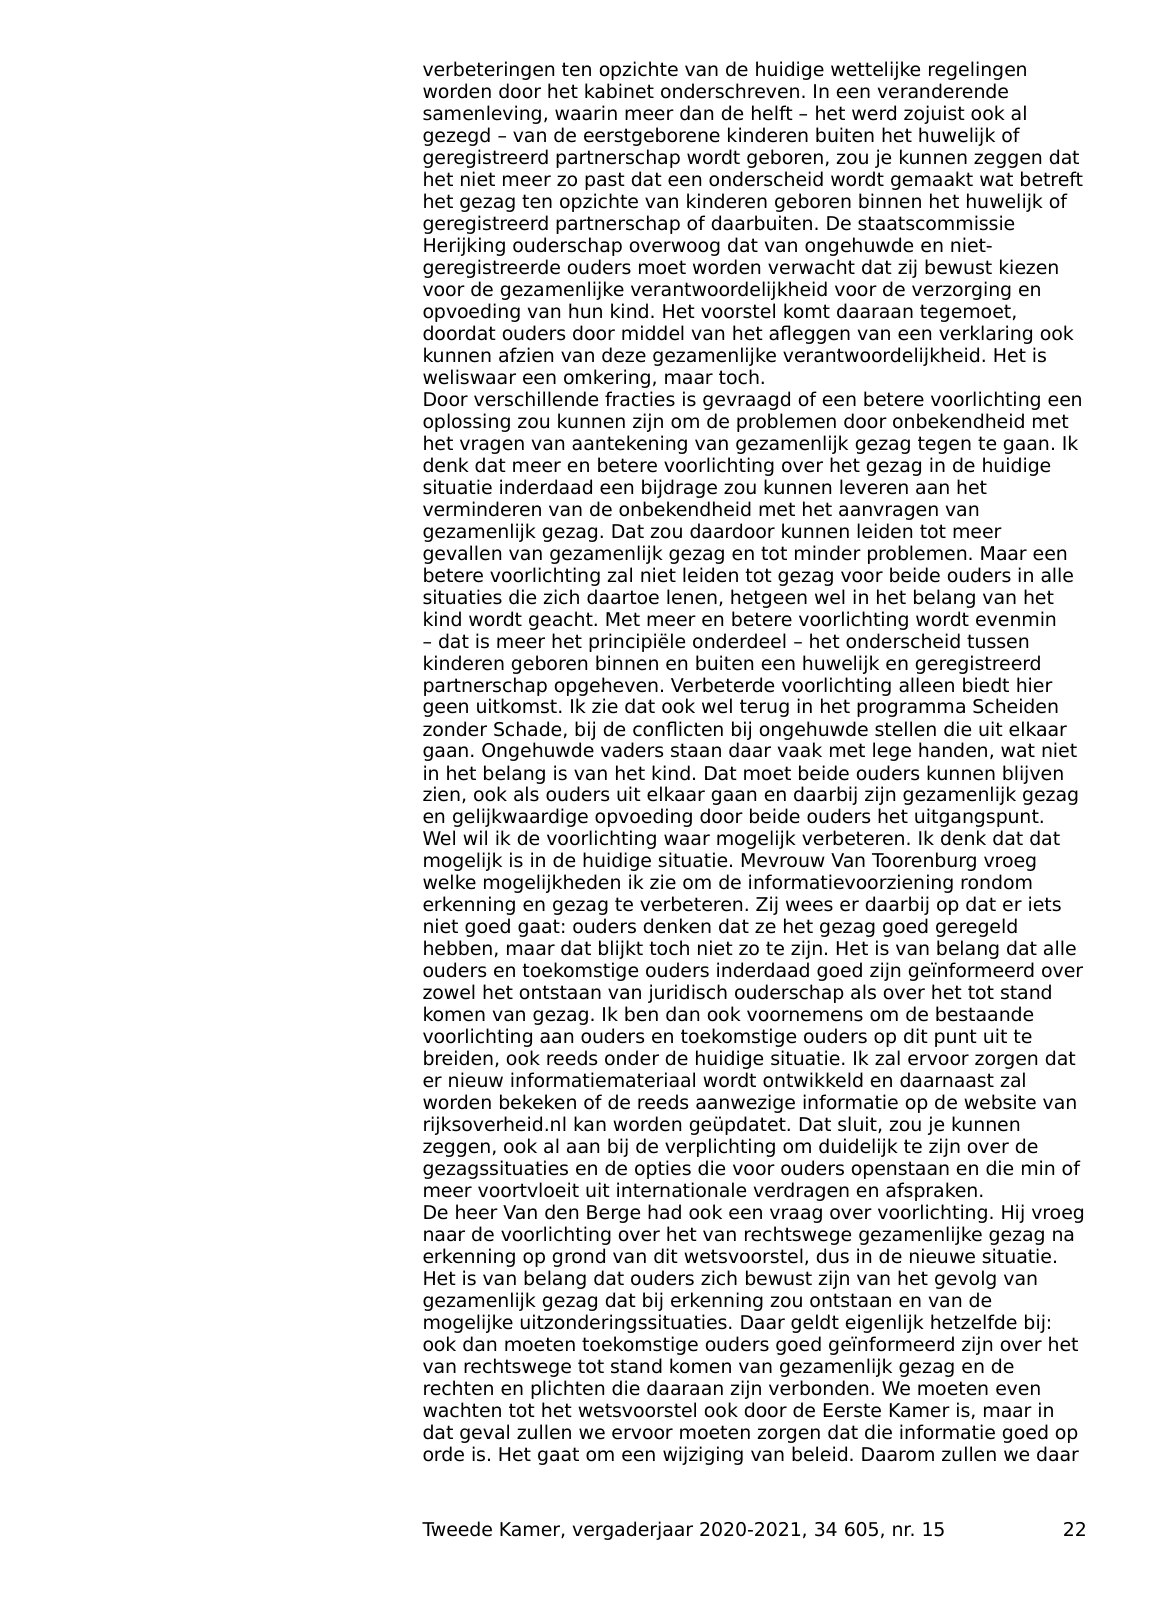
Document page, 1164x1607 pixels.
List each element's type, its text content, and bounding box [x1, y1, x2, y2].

text De heer Van den Berge had ook een vraag over voorlichting. Hij vroeg naar de voorlichting over het van rechtswege gezamenlijke gezag na erkenning op grond van dit wetsvoorstel, dus in de nieuwe situatie. Het is van belang dat ouders zich bewust zijn van het gevolg van gezamenlijk gezag dat bij erkenning zou ontstaan en van de mogelijke uitzonderingssituaties. Daar geldt eigenlijk hetzelfde bij: ook dan moeten toekomstige ouders goed geïnformeerd zijn over het van rechtswege tot stand komen van gezamenlijk gezag en de rechten en plichten die daaraan zijn verbonden. We moeten even wachten tot het wetsvoorstel ook door de Eerste Kamer is, maar in dat geval zullen we ervoor moeten zorgen dat die informatie goed op orde is. Het gaat om een wijziging van beleid. Daarom zullen we daar [422, 1202, 1087, 1466]
text Wel wil ik de voorlichting waar mogelijk verbeteren. Ik denk dat dat mogelijk is in de huidige situatie. Mevrouw Van Toorenburg vroeg welke mogelijkheden ik zie om de informatievoorziening rondom erkenning en gezag te verbeteren. Zij wees er daarbij op dat er iets niet goed gaat: ouders denken dat ze het gezag goed geregeld hebben, maar dat blijkt toch niet zo te zijn. Het is van belang dat alle ouders en toekomstige ouders inderdaad goed zijn geïnformeerd over zowel het ontstaan van juridisch ouderschap als over het tot stand komen van gezag. Ik ben dan ook voornemens om de bestaande voorlichting aan ouders en toekomstige ouders op dit punt uit te breiden, ook reeds onder de huidige situatie. Ik zal ervoor zorgen dat er nieuw informatiemateriaal wordt ontwikkeld en daarnaast zal worden bekeken of de reeds aanwezige informatie op de website van rijksoverheid.nl kan worden geüpdatet. Dat sluit, zou je kunnen zeggen, ook al aan bij de verplichting om duidelijk te zijn over de gezagssituaties en de opties die voor ouders openstaan en die min of meer voortvloeit uit internationale verdragen en afspraken. [422, 828, 1087, 1202]
text verbeteringen ten opzichte van de huidige wettelijke regelingen worden door het kabinet onderschreven. In een veranderende samenleving, waarin meer dan de helft – het werd zojuist ook al gezegd – van de eerstgeborene kinderen buiten het huwelijk of geregistreerd partnerschap wordt geboren, zou je kunnen zeggen dat het niet meer zo past dat een onderscheid wordt gemaakt wat betreft het gezag ten opzichte van kinderen geboren binnen het huwelijk of geregistreerd partnerschap of daarbuiten. De staatscommissie Herijking ouderschap overwoog dat van ongehuwde en niet-geregistreerde ouders moet worden verwacht dat zij bewust kiezen voor de gezamenlijke verantwoordelijkheid voor de verzorging en opvoeding van hun kind. Het voorstel komt daaraan tegemoet, doordat ouders door middel van het afleggen van een verklaring ook kunnen afzien van deze gezamenlijke verantwoordelijkheid. Het is weliswaar een omkering, maar toch. [422, 59, 1087, 389]
text Door verschillende fracties is gevraagd of een betere voorlichting een oplossing zou kunnen zijn om de problemen door onbekendheid met het vragen van aantekening van gezamenlijk gezag tegen te gaan. Ik denk dat meer en betere voorlichting over het gezag in de huidige situatie inderdaad een bijdrage zou kunnen leveren aan het verminderen van de onbekendheid met het aanvragen van gezamenlijk gezag. Dat zou daardoor kunnen leiden tot meer gevallen van gezamenlijk gezag en tot minder problemen. Maar een betere voorlichting zal niet leiden tot gezag voor beide ouders in alle situaties die zich daartoe lenen, hetgeen wel in het belang van het kind wordt geacht. Met meer en betere voorlichting wordt evenmin – dat is meer het principiële onderdeel – het onderscheid tussen kinderen geboren binnen en buiten een huwelijk en geregistreerd partnerschap opgeheven. Verbeterde voorlichting alleen biedt hier geen uitkomst. Ik zie dat ook wel terug in het programma Scheiden zonder Schade, bij de conflicten bij ongehuwde stellen die uit elkaar gaan. Ongehuwde vaders staan daar vaak met lege handen, wat niet in het belang is van het kind. Dat moet beide ouders kunnen blijven zien, ook als ouders uit elkaar gaan en daarbij zijn gezamenlijk gezag en gelijkwaardige opvoeding door beide ouders het uitgangspunt. [422, 389, 1087, 828]
